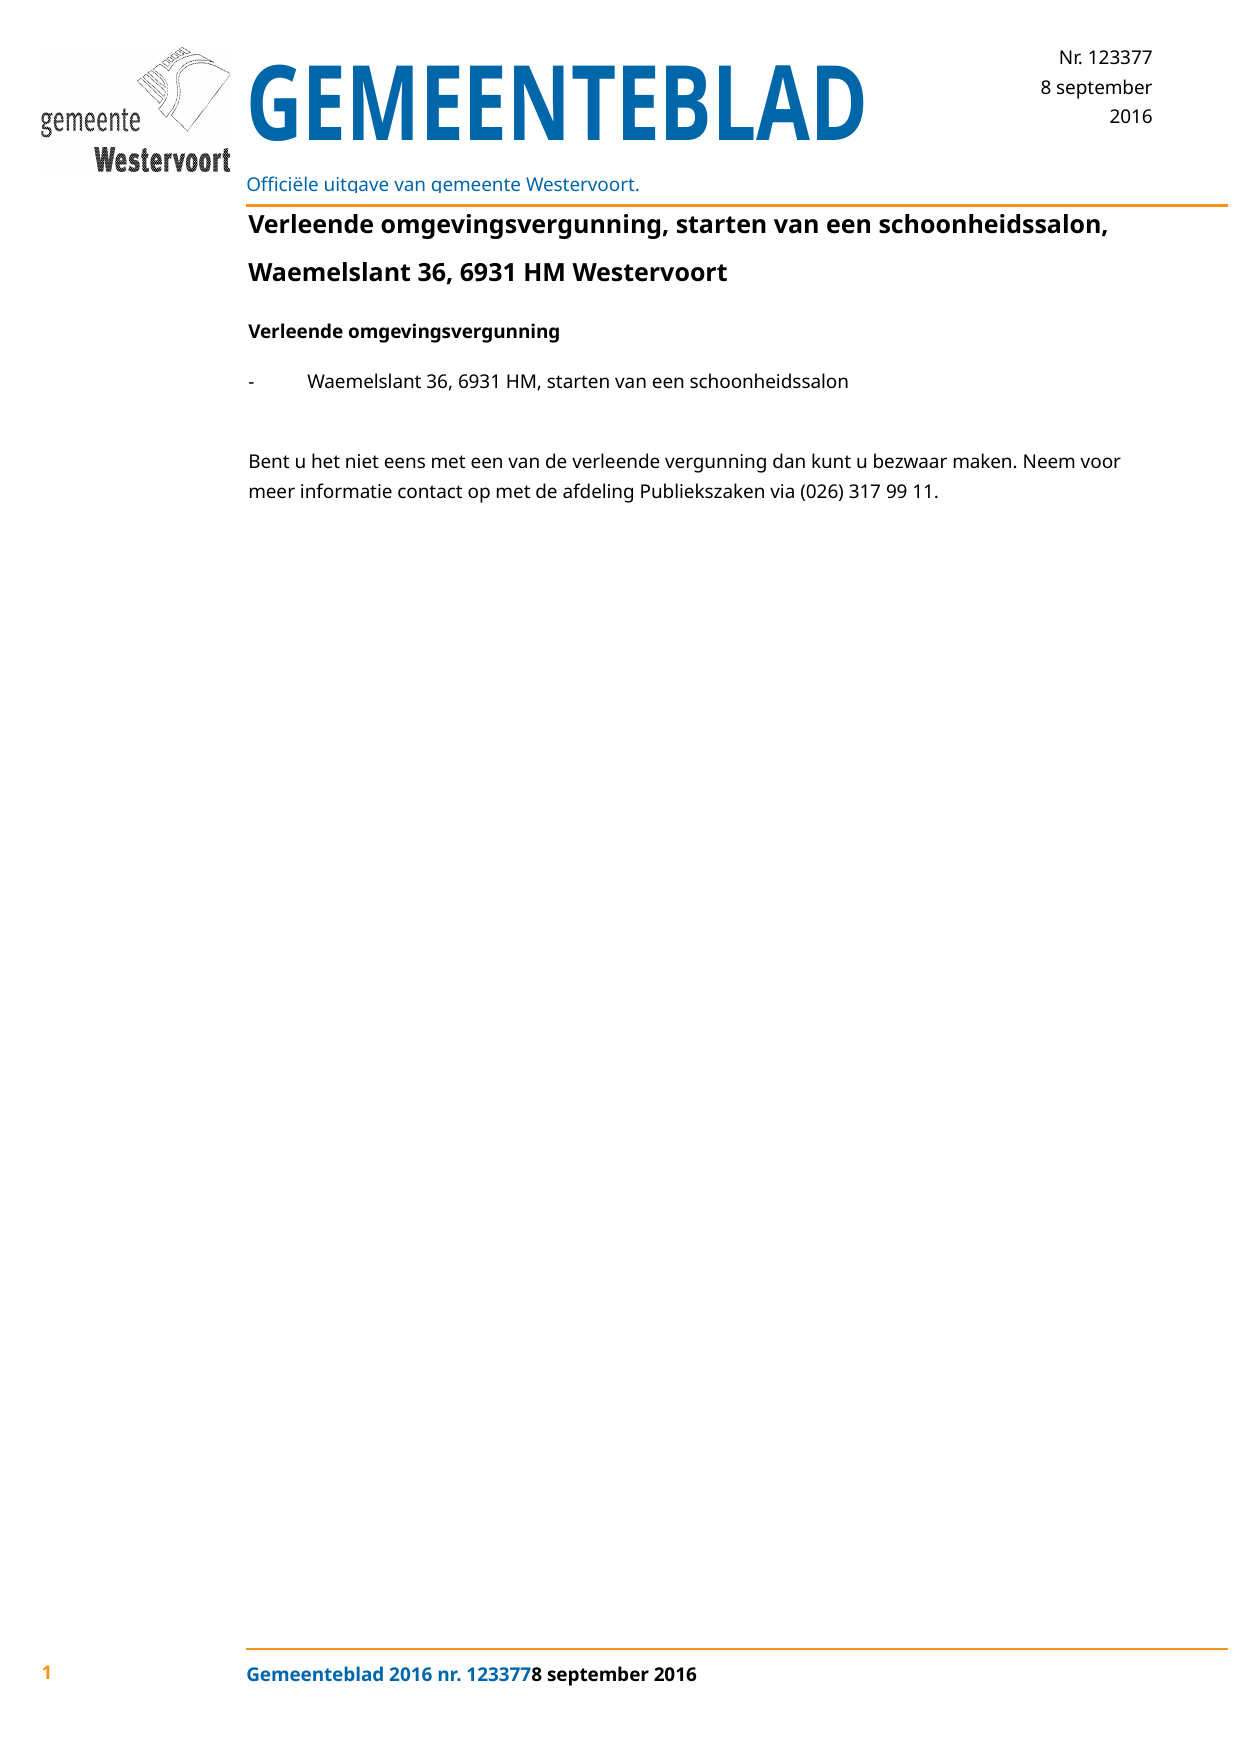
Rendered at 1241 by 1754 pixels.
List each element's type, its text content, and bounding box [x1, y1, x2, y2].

text Verleende omgevingsvergunning, starten van een schoonheidssalon, Waemelslant 36, 6931 HM Westervoort [248, 207, 1152, 288]
text Bent u het niet eens met een van de verleende vergunning dan kunt u bezwaar maken. Neem voor meer informatie contact op met de afdeling Publiekszaken via (026) 317 99 11. [248, 448, 1152, 504]
picture [41, 47, 231, 172]
list Waemelslant 36, 6931 HM, starten van een schoonheidssalon [248, 368, 1152, 394]
text Verleende omgevingsvergunning [248, 318, 1152, 344]
